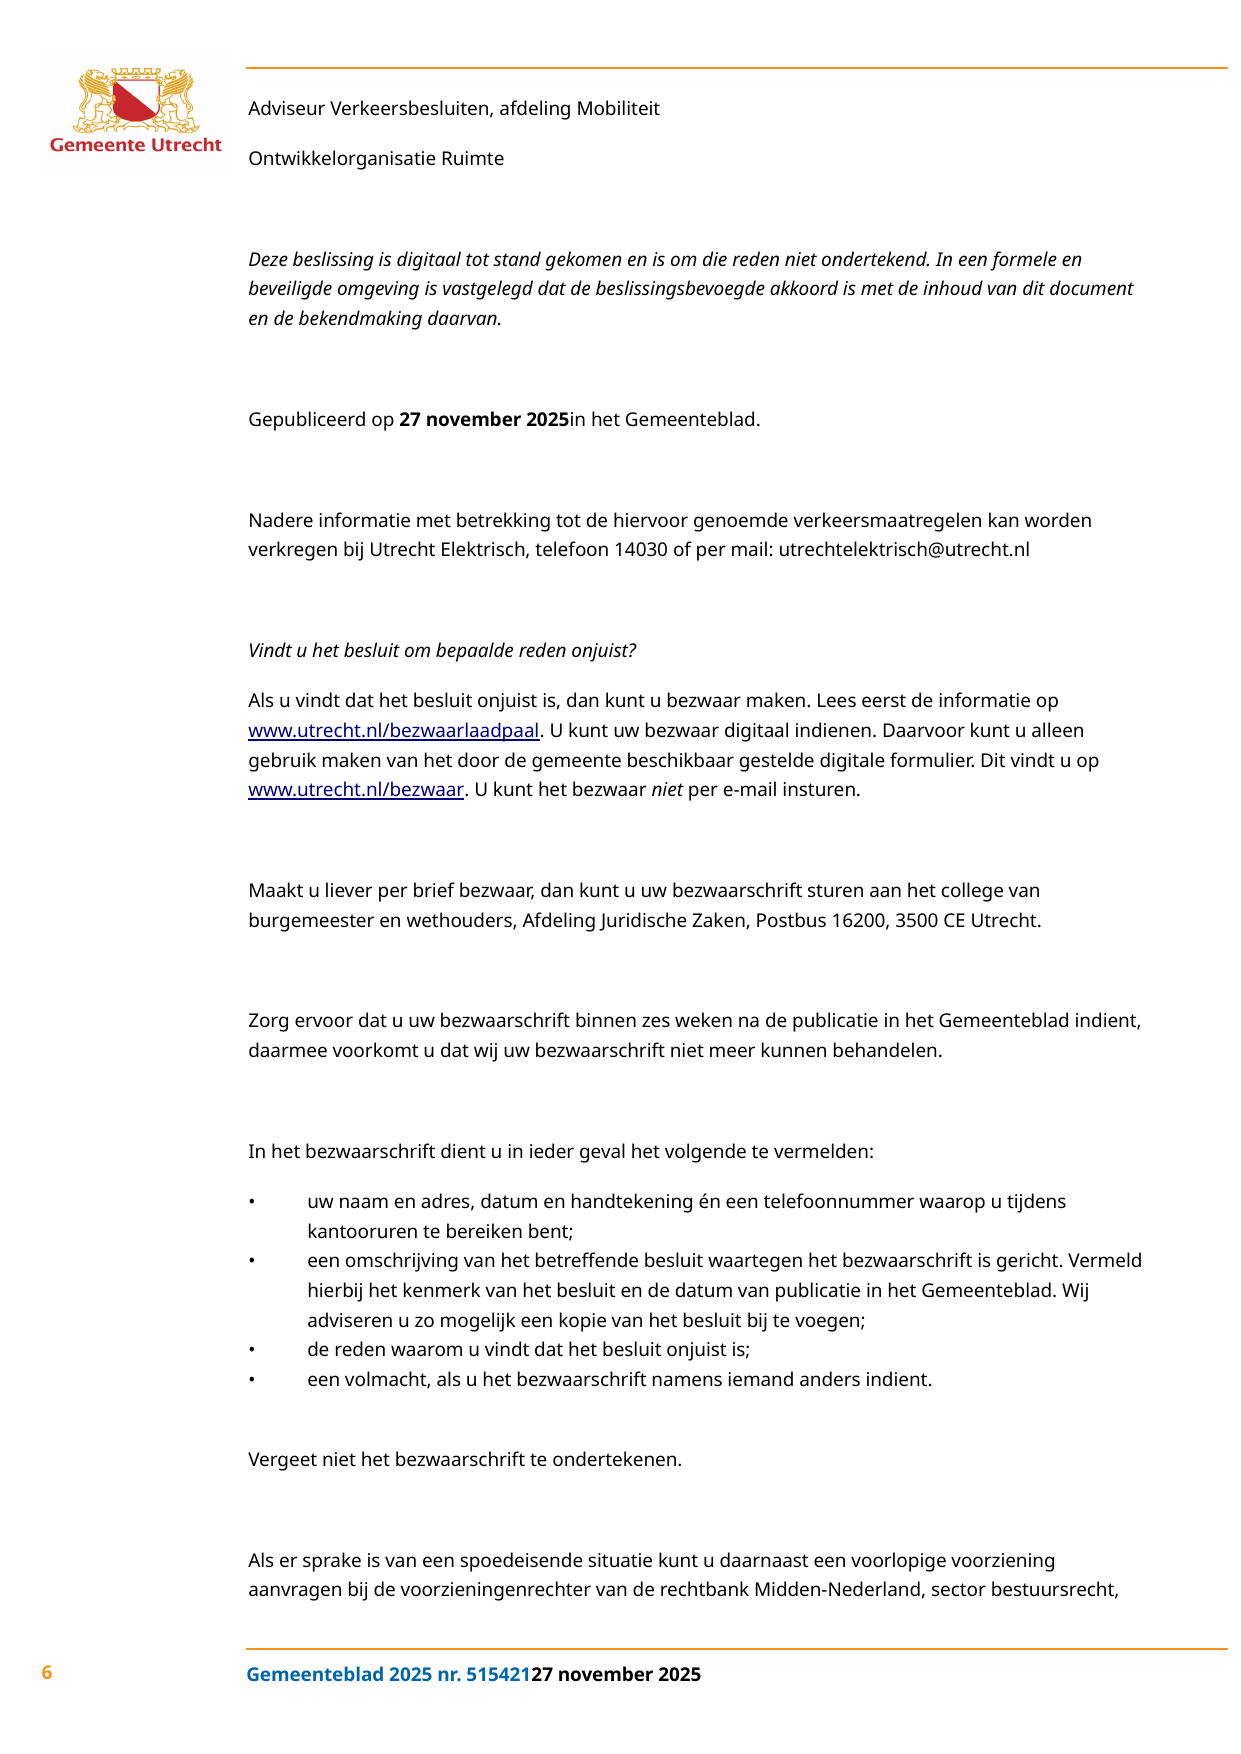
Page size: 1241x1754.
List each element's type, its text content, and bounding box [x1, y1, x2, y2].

text Zorg ervoor dat u uw bezwaarschrift binnen zes weken na de publicatie in het Gemeenteblad indient, daarmee voorkomt u dat wij uw bezwaarschrift niet meer kunnen behandelen. [248, 1008, 1152, 1063]
text In het bezwaarschrift dient u in ieder geval het volgende te vermelden: [248, 1138, 1152, 1164]
text Deze beslissing is digitaal tot stand gekomen en is om die reden niet ondertekend. In een formele en beveiligde omgeving is vastgelegd dat de beslissingsbevoegde akkoord is met de inhoud van dit document en de bekendmaking daarvan. [248, 246, 1152, 331]
text Als er sprake is van een spoedeisende situatie kunt u daarnaast een voorlopige voorziening aanvragen bij de voorzieningenrechter van de rechtbank Midden-Nederland, sector bestuursrecht, [248, 1547, 1152, 1602]
text Adviseur Verkeersbesluiten, afdeling Mobiliteit [248, 95, 1152, 121]
list uw naam en adres, datum en handtekening én een telefoonnummer waarop u tijdens kantooruren te bereiken bent; [248, 1188, 1152, 1244]
text Gepubliceerd op 27 november 2025in het Gemeenteblad. [248, 406, 1152, 432]
text Vindt u het besluit om bepaalde reden onjuist? [248, 637, 1152, 663]
list de reden waarom u vindt dat het besluit onjuist is; [248, 1336, 1152, 1362]
text Als u vindt dat het besluit onjuist is, dan kunt u bezwaar maken. Lees eerst de informatie op www.utrecht.nl/bezwaarlaadpaal. U kunt uw bezwaar digitaal indienen. Daarvoor kunt u alleen gebruik maken van het door de gemeente beschikbaar gestelde digitale formulier. Dit vindt u op www.utrecht.nl/bezwaar. U kunt het bezwaar niet per e-mail insturen. [248, 688, 1152, 802]
list een volmacht, als u het bezwaarschrift namens iemand anders indient. [248, 1366, 1152, 1392]
picture [41, 47, 231, 172]
list een omschrijving van het betreffende besluit waartegen het bezwaarschrift is gericht. Vermeld hierbij het kenmerk van het besluit en de datum van publicatie in het Gemeenteblad. Wij adviseren u zo mogelijk een kopie van het besluit bij te voegen; [248, 1248, 1152, 1333]
text Nadere informatie met betrekking tot de hiervoor genoemde verkeersmaatregelen kan worden verkregen bij Utrecht Elektrisch, telefoon 14030 of per mail: utrechtelektrisch@utrecht.nl [248, 507, 1152, 562]
text Vergeet niet het bezwaarschrift te ondertekenen. [248, 1446, 1152, 1472]
text Ontwikkelorganisatie Ruimte [248, 145, 1152, 171]
text Maakt u liever per brief bezwaar, dan kunt u uw bezwaarschrift sturen aan het college van burgemeester en wethouders, Afdeling Juridische Zaken, Postbus 16200, 3500 CE Utrecht. [248, 877, 1152, 933]
